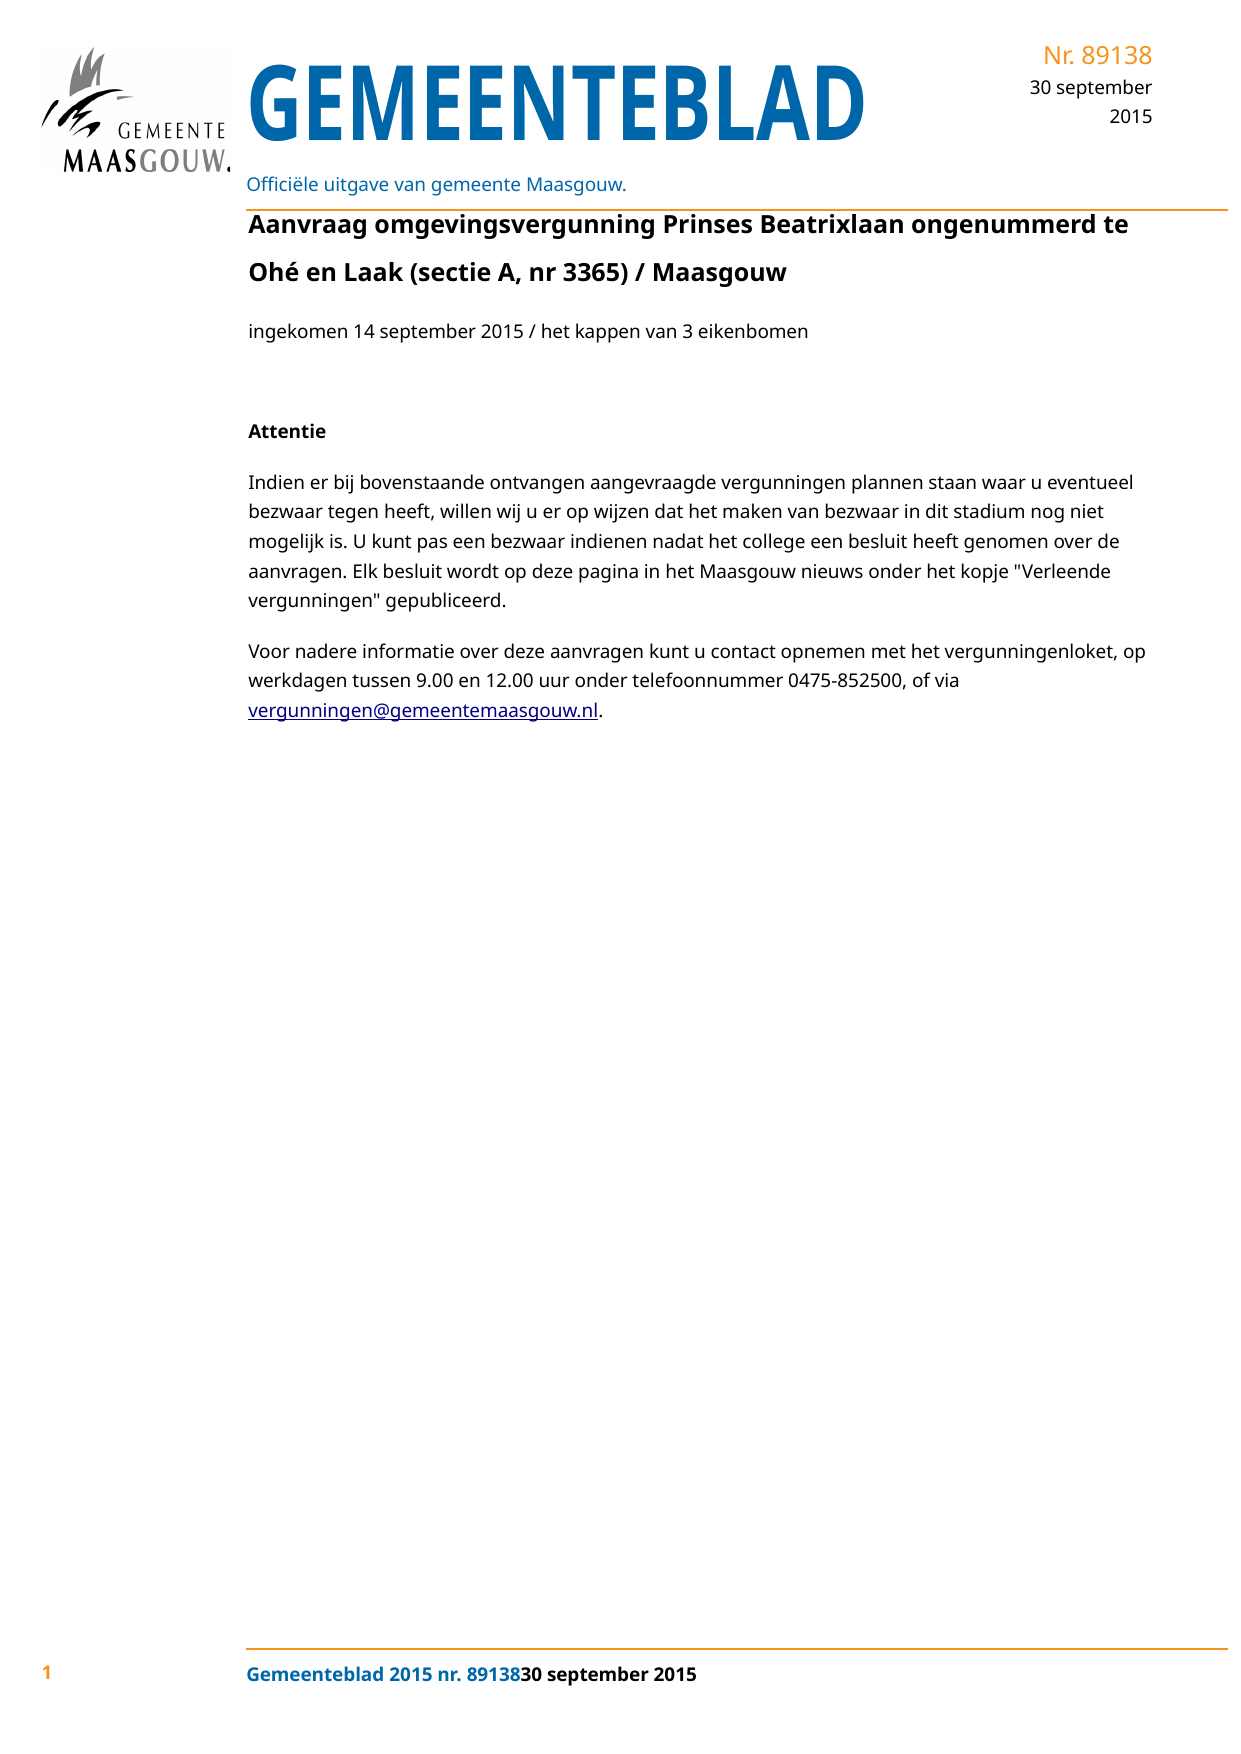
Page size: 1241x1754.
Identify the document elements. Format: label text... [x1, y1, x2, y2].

text Indien er bij bovenstaande ontvangen aangevraagde vergunningen plannen staan waar u eventueel bezwaar tegen heeft, willen wij u er op wijzen dat het maken van bezwaar in dit stadium nog niet mogelijk is. U kunt pas een bezwaar indienen nadat het college een besluit heeft genomen over de aanvragen. Elk besluit wordt op deze pagina in het Maasgouw nieuws onder het kopje "Verleende vergunningen" gepubliceerd. [248, 469, 1152, 613]
text Aanvraag omgevingsvergunning Prinses Beatrixlaan ongenummerd te Ohé en Laak (sectie A, nr 3365) / Maasgouw [248, 211, 1152, 288]
text Voor nadere informatie over deze aanvragen kunt u contact opnemen met het vergunningenloket, op werkdagen tussen 9.00 en 12.00 uur onder telefoonnummer 0475-852500, of via vergunningen@gemeentemaasgouw.nl. [248, 638, 1152, 723]
picture [41, 47, 231, 172]
text ingekomen 14 september 2015 / het kappen van 3 eikenbomen [248, 318, 1152, 344]
text Attentie [248, 419, 1152, 444]
